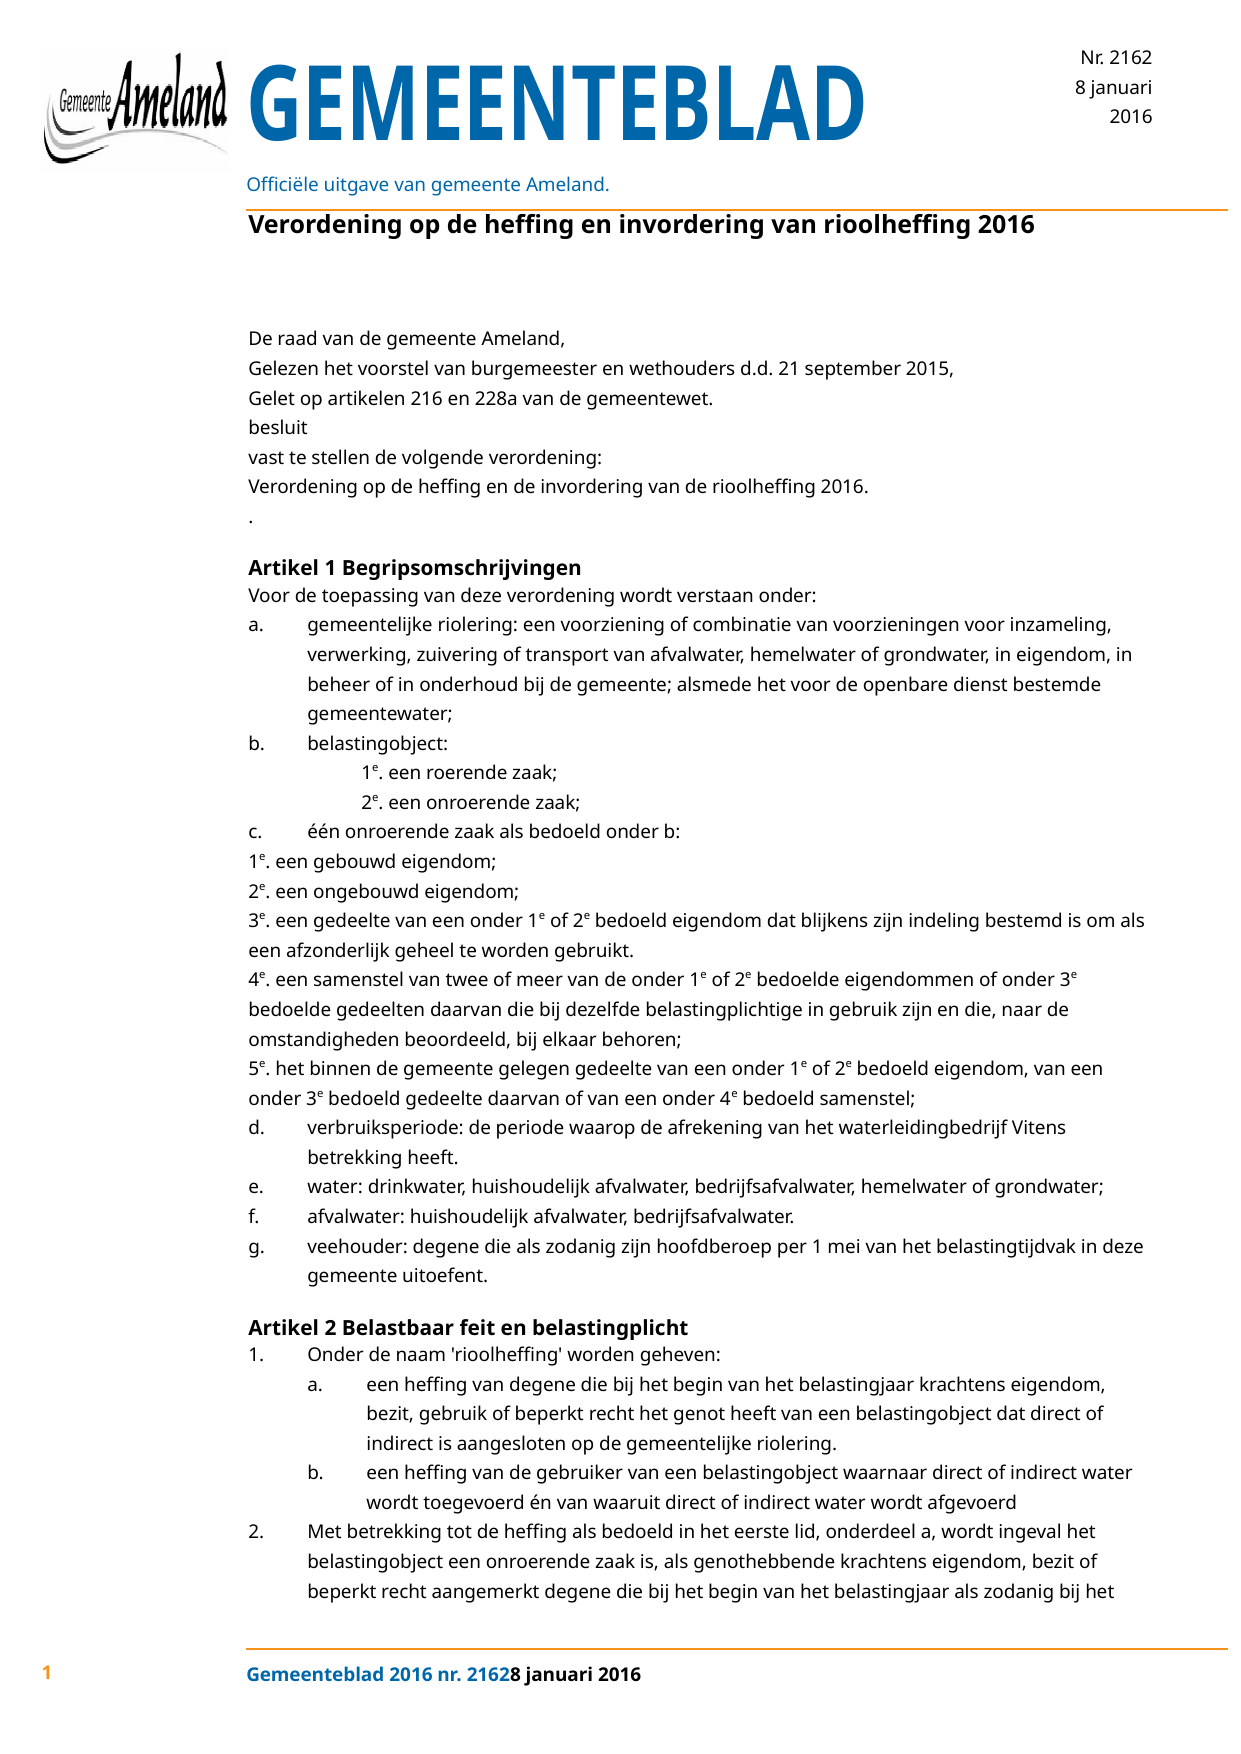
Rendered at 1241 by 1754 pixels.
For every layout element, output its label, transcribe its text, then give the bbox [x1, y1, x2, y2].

list veehouder: degene die als zodanig zijn hoofdberoep per 1 mei van het belastingtijdvak in deze gemeente uitoefent. [248, 1233, 1152, 1288]
list één onroerende zaak als bedoeld onder b: [248, 819, 1152, 844]
text Voor de toepassing van deze verordening wordt verstaan onder: [248, 582, 1152, 608]
text vast te stellen de volgende verordening: [248, 444, 1152, 470]
text 5e. het binnen de gemeente gelegen gedeelte van een onder 1e of 2e bedoeld eigendom, van een onder 3e bedoeld gedeelte daarvan of van een onder 4e bedoeld samenstel; [248, 1055, 1152, 1111]
text 4e. een samenstel van twee of meer van de onder 1e of 2e bedoelde eigendommen of onder 3e bedoelde gedeelten daarvan die bij dezelfde belastingplichtige in gebruik zijn en die, naar de omstandigheden beoordeeld, bij elkaar behoren; [248, 967, 1152, 1051]
list Onder de naam 'rioolheffing' worden geheven: [248, 1341, 1152, 1367]
list water: drinkwater, huishoudelijk afvalwater, bedrijfsafvalwater, hemelwater of grondwater; [248, 1174, 1152, 1199]
text Gelet op artikelen 216 en 228a van de gemeentewet. [248, 385, 1152, 411]
list 2e. een onroerende zaak; [248, 789, 1152, 815]
list gemeentelijke riolering: een voorziening of combinatie van voorzieningen voor inzameling, verwerking, zuivering of transport van afvalwater, hemelwater of grondwater, in eigendom, in beheer of in onderhoud bij de gemeente; alsmede het voor de openbare dienst bestemde gemeentewater; [248, 612, 1152, 726]
list afvalwater: huishoudelijk afvalwater, bedrijfsafvalwater. [248, 1203, 1152, 1229]
text . [248, 503, 1152, 529]
text Verordening op de heffing en de invordering van de rioolheffing 2016. [248, 473, 1152, 499]
list een heffing van de gebruiker van een belastingobject waarnaar direct of indirect water wordt toegevoerd én van waaruit direct of indirect water wordt afgevoerd [307, 1459, 1152, 1515]
text Artikel 1 Begripsomschrijvingen [248, 553, 1152, 582]
list een heffing van degene die bij het begin van het belastingjaar krachtens eigendom, bezit, gebruik of beperkt recht het genot heeft van een belastingobject dat direct of indirect is aangesloten op de gemeentelijke riolering. [307, 1371, 1152, 1456]
text Artikel 2 Belastbaar feit en belastingplicht [248, 1313, 1152, 1341]
list Met betrekking tot de heffing als bedoeld in het eerste lid, onderdeel a, wordt ingeval het belastingobject een onroerende zaak is, als genothebbende krachtens eigendom, bezit of beperkt recht aangemerkt degene die bij het begin van het belastingjaar als zodanig bij het [248, 1519, 1152, 1604]
text 3e. een gedeelte van een onder 1e of 2e bedoeld eigendom dat blijkens zijn indeling bestemd is om als een afzonderlijk geheel te worden gebruikt. [248, 907, 1152, 963]
text 1e. een gebouwd eigendom; [248, 848, 1152, 874]
text Verordening op de heffing en invordering van rioolheffing 2016 [248, 211, 1152, 241]
text 2e. een ongebouwd eigendom; [248, 878, 1152, 903]
text besluit [248, 414, 1152, 440]
text Gelezen het voorstel van burgemeester en wethouders d.d. 21 september 2015, [248, 355, 1152, 381]
picture [41, 47, 231, 172]
list belastingobject: [248, 730, 1152, 756]
list 1e. een roerende zaak; [248, 759, 1152, 785]
list verbruiksperiode: de periode waarop de afrekening van het waterleidingbedrijf Vitens betrekking heeft. [248, 1114, 1152, 1170]
text De raad van de gemeente Ameland, [248, 326, 1152, 351]
